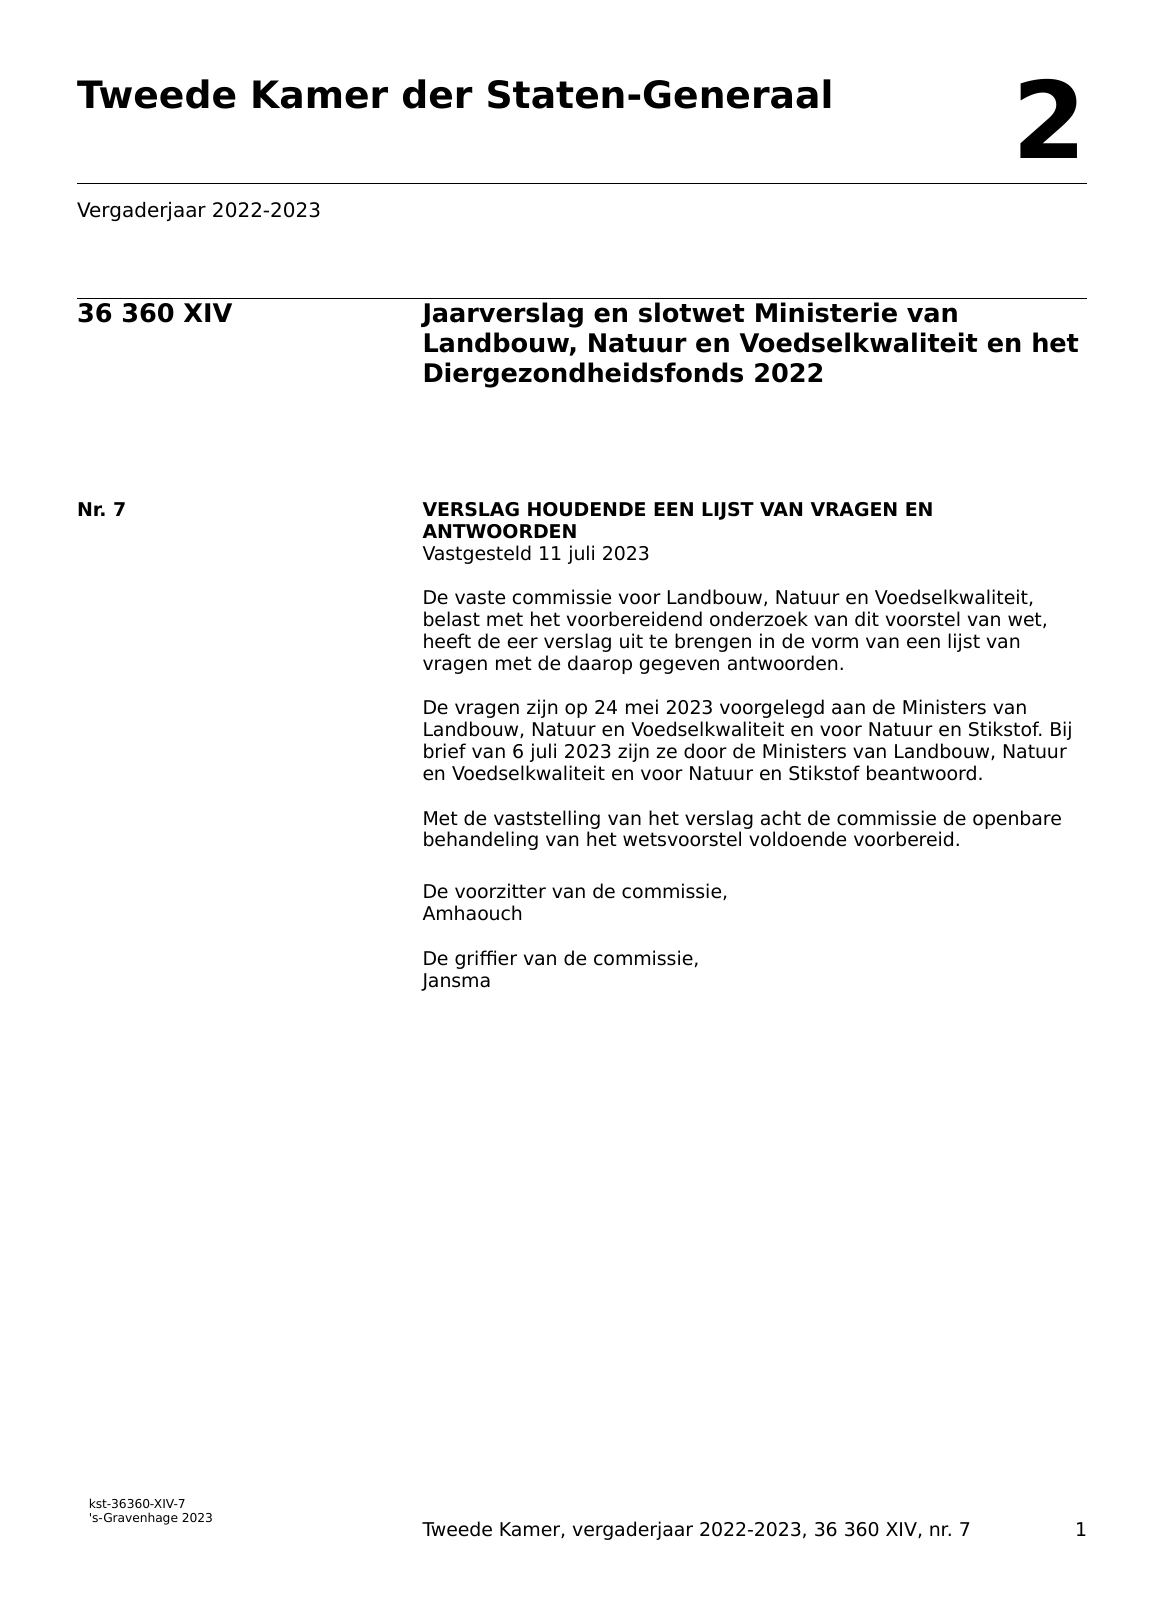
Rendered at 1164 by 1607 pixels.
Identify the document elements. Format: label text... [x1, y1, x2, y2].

subtitle Nr. 7 VERSLAG HOUDENDE EEN LIJST VAN VRAGEN EN ANTWOORDEN [77, 499, 1087, 543]
subtitle 36 360 XIV Jaarverslag en slotwet Ministerie van Landbouw, Natuur en Voedselkwaliteit en het Diergezondheidsfonds 2022 [77, 299, 1087, 388]
table_cell Vergaderjaar 2022-2023 [77, 184, 1087, 298]
table_header Tweede Kamer der Staten-Generaal [77, 59, 886, 183]
text De voorzitter van de commissie, Amhaouch [422, 881, 1087, 925]
text 's-Gravenhage 2023 [88, 1511, 323, 1525]
table_header 2 [886, 59, 1087, 183]
text De vaste commissie voor Landbouw, Natuur en Voedselkwaliteit, belast met het voorbereidend onderzoek van dit voorstel van wet, heeft de eer verslag uit te brengen in de vorm van een lijst van vragen met de daarop gegeven antwoorden. [422, 587, 1087, 675]
text De griffier van de commissie, Jansma [422, 947, 1087, 991]
text Met de vaststelling van het verslag acht de commissie de openbare behandeling van het wetsvoorstel voldoende voorbereid. [422, 807, 1087, 851]
text Vastgesteld 11 juli 2023 [422, 543, 1087, 565]
text kst-36360-XIV-7 [88, 1497, 323, 1511]
text De vragen zijn op 24 mei 2023 voorgelegd aan de Ministers van Landbouw, Natuur en Voedselkwaliteit en voor Natuur en Stikstof. Bij brief van 6 juli 2023 zijn ze door de Ministers van Landbouw, Natuur en Voedselkwaliteit en voor Natuur en Stikstof beantwoord. [422, 697, 1087, 785]
